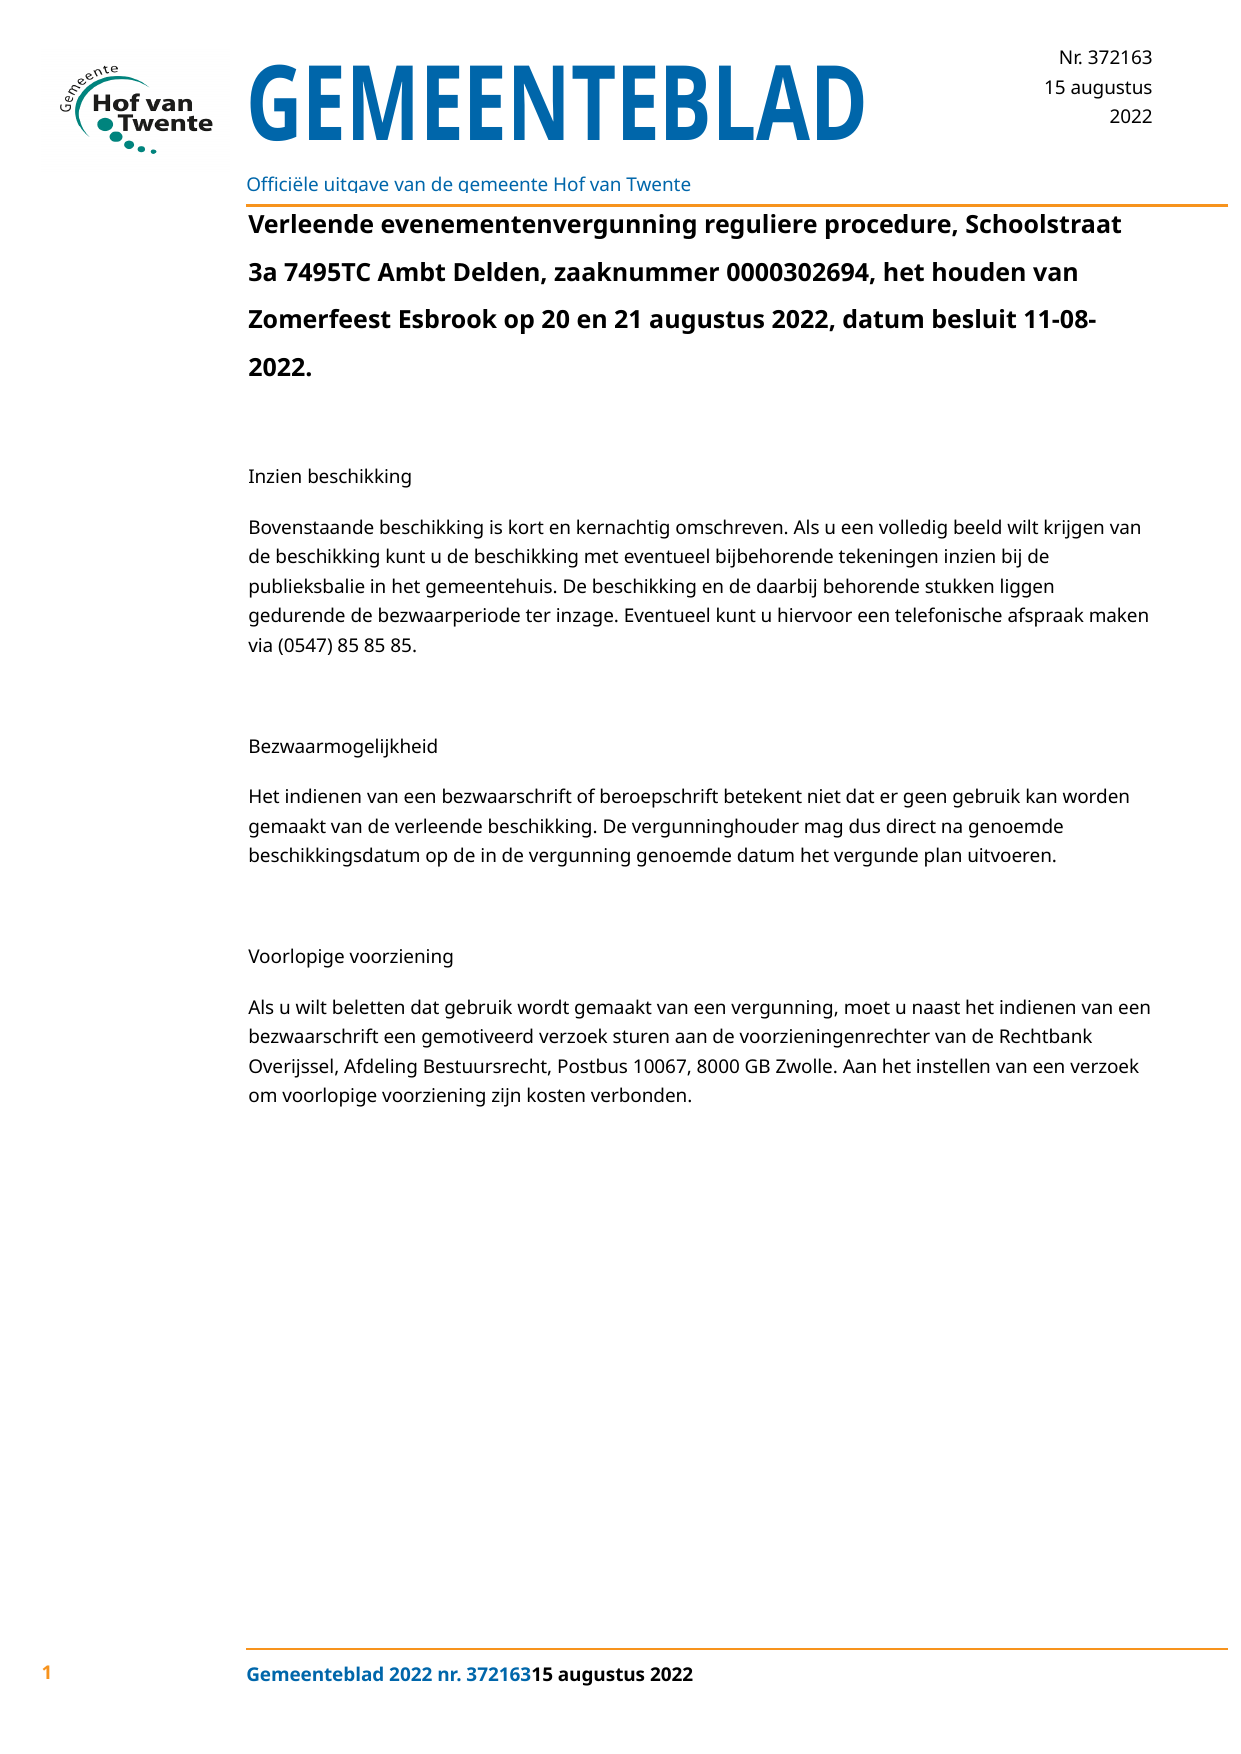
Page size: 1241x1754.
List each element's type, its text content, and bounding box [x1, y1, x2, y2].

text Als u wilt beletten dat gebruik wordt gemaakt van een vergunning, moet u naast het indienen van een bezwaarschrift een gemotiveerd verzoek sturen aan de voorzieningenrechter van de Rechtbank Overijssel, Afdeling Bestuursrecht, Postbus 10067, 8000 GB Zwolle. Aan het instellen van een verzoek om voorlopige voorziening zijn kosten verbonden. [248, 994, 1152, 1108]
text Inzien beschikking [248, 463, 1152, 489]
text Bezwaarmogelijkheid [248, 733, 1152, 759]
text Voorlopige voorziening [248, 943, 1152, 969]
text Bovenstaande beschikking is kort en kernachtig omschreven. Als u een volledig beeld wilt krijgen van de beschikking kunt u de beschikking met eventueel bijbehorende tekeningen inzien bij de publieksbalie in het gemeentehuis. De beschikking en de daarbij behorende stukken liggen gedurende de bezwaarperiode ter inzage. Eventueel kunt u hiervoor een telefonische afspraak maken via (0547) 85 85 85. [248, 514, 1152, 658]
text Het indienen van een bezwaarschrift of beroepschrift betekent niet dat er geen gebruik kan worden gemaakt van de verleende beschikking. De vergunninghouder mag dus direct na genoemde beschikkingsdatum op de in de vergunning genoemde datum het vergunde plan uitvoeren. [248, 783, 1152, 868]
text Verleende evenementenvergunning reguliere procedure, Schoolstraat 3a 7495TC Ambt Delden, zaaknummer 0000302694, het houden van Zomerfeest Esbrook op 20 en 21 augustus 2022, datum besluit 11-08-2022. [248, 207, 1152, 384]
picture [41, 47, 231, 172]
